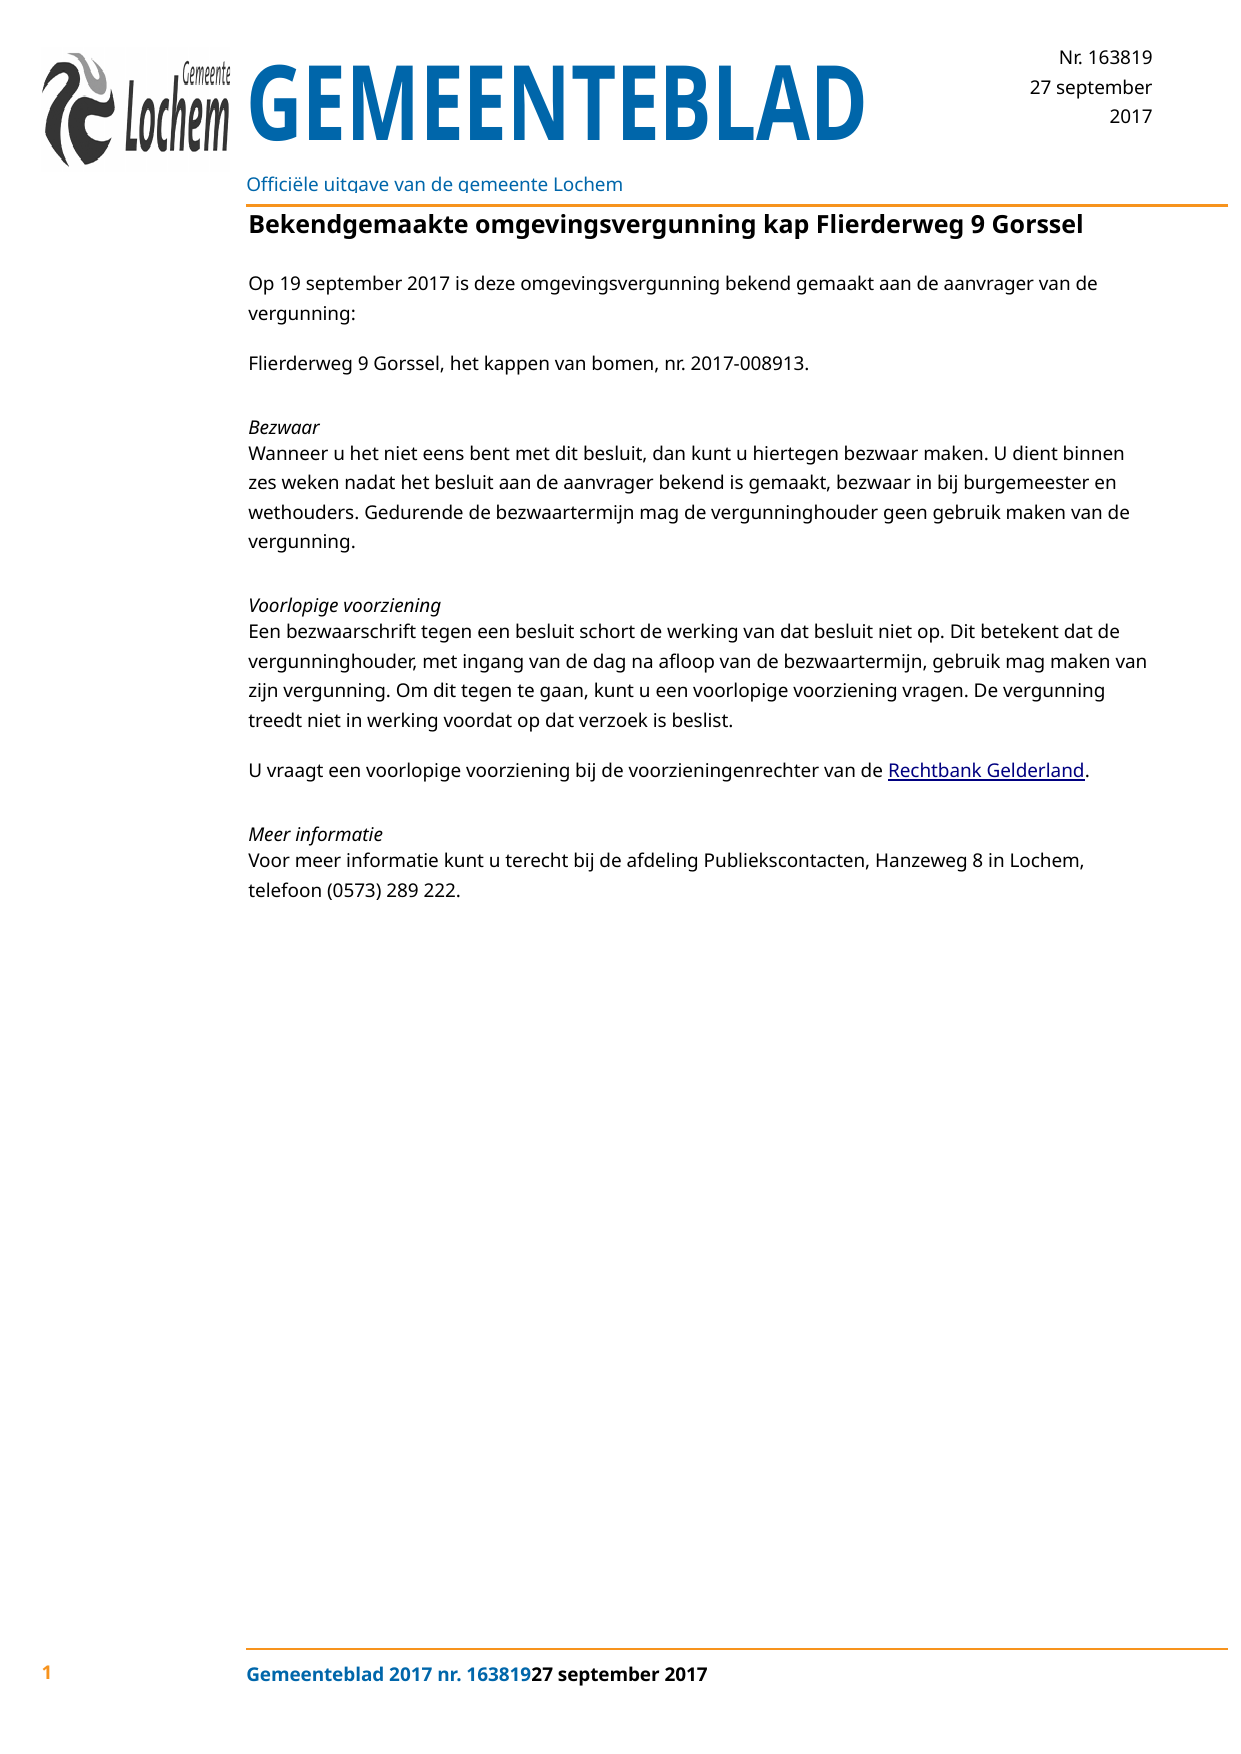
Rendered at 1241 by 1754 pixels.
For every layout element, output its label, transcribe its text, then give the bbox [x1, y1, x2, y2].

text Bezwaar [248, 414, 1152, 440]
text Een bezwaarschrift tegen een besluit schort de werking van dat besluit niet op. Dit betekent dat de vergunninghouder, met ingang van de dag na afloop van de bezwaartermijn, gebruik mag maken van zijn vergunning. Om dit tegen te gaan, kunt u een voorlopige voorziening vragen. De vergunning treedt niet in werking voordat op dat verzoek is beslist. [248, 618, 1152, 733]
text Meer informatie [248, 822, 1152, 847]
text U vraagt een voorlopige voorziening bij de voorzieningenrechter van de Rechtbank Gelderland. [248, 758, 1152, 783]
text Op 19 september 2017 is deze omgevingsvergunning bekend gemaakt aan de aanvrager van de vergunning: [248, 270, 1152, 326]
picture [41, 47, 231, 172]
text Voor meer informatie kunt u terecht bij de afdeling Publiekscontacten, Hanzeweg 8 in Lochem, telefoon (0573) 289 222. [248, 847, 1152, 903]
text Bekendgemaakte omgevingsvergunning kap Flierderweg 9 Gorssel [248, 207, 1152, 241]
text Wanneer u het niet eens bent met dit besluit, dan kunt u hiertegen bezwaar maken. U dient binnen zes weken nadat het besluit aan de aanvrager bekend is gemaakt, bezwaar in bij burgemeester en wethouders. Gedurende de bezwaartermijn mag de vergunninghouder geen gebruik maken van de vergunning. [248, 440, 1152, 554]
text Voorlopige voorziening [248, 593, 1152, 618]
text Flierderweg 9 Gorssel, het kappen van bomen, nr. 2017-008913. [248, 350, 1152, 376]
